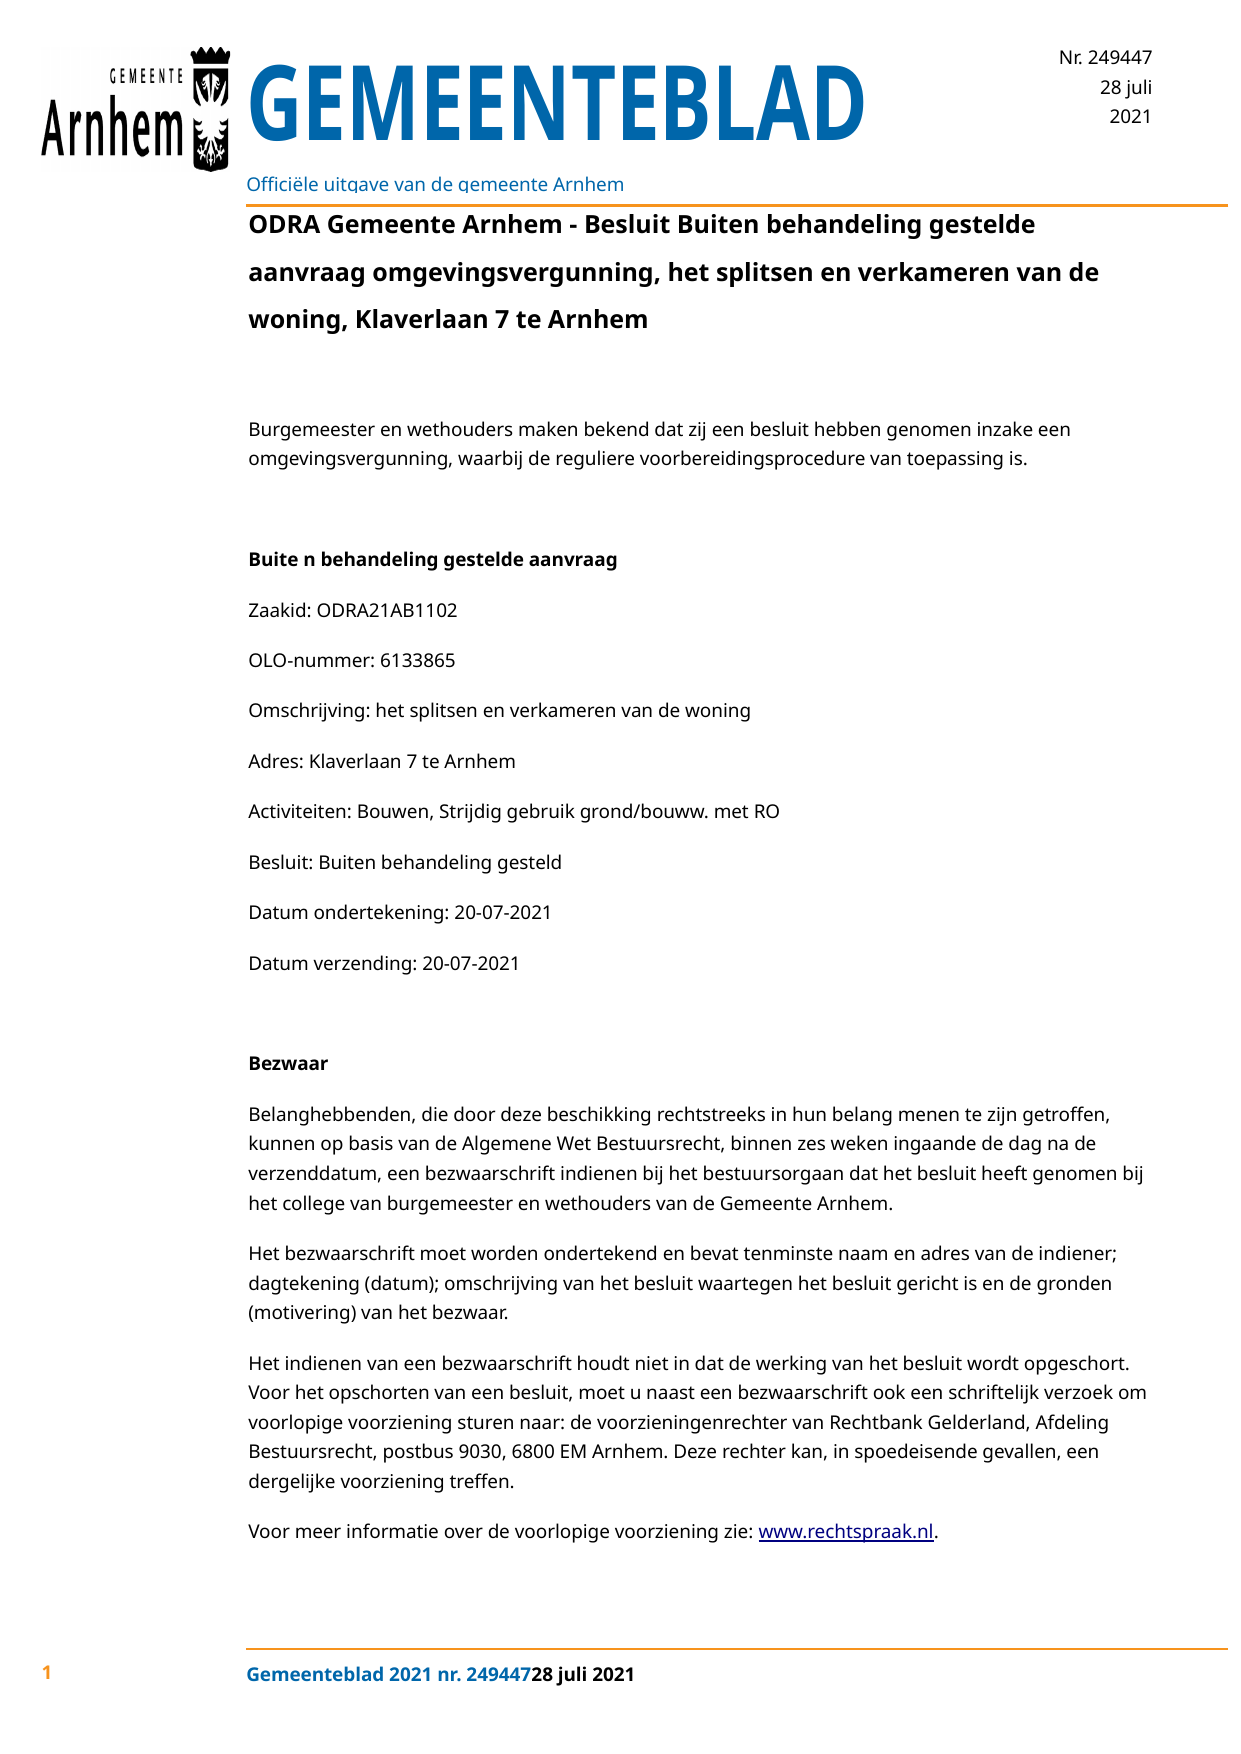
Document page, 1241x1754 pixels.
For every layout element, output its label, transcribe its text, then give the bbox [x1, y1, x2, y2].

text Het indienen van een bezwaarschrift houdt niet in dat de werking van het besluit wordt opgeschort. Voor het opschorten van een besluit, moet u naast een bezwaarschrift ook een schriftelijk verzoek om voorlopige voorziening sturen naar: de voorzieningenrechter van Rechtbank Gelderland, Afdeling Bestuursrecht, postbus 9030, 6800 EM Arnhem. Deze rechter kan, in spoedeisende gevallen, een dergelijke voorziening treffen. [248, 1350, 1152, 1494]
text Belanghebbenden, die door deze beschikking rechtstreeks in hun belang menen te zijn getroffen, kunnen op basis van de Algemene Wet Bestuursrecht, binnen zes weken ingaande de dag na de verzenddatum, een bezwaarschrift indienen bij het bestuursorgaan dat het besluit heeft genomen bij het college van burgemeester en wethouders van de Gemeente Arnhem. [248, 1101, 1152, 1215]
text Omschrijving: het splitsen en verkameren van de woning [248, 698, 1152, 723]
text Burgemeester en wethouders maken bekend dat zij een besluit hebben genomen inzake een omgevingsvergunning, waarbij de reguliere voorbereidingsprocedure van toepassing is. [248, 416, 1152, 471]
text Zaakid: ODRA21AB1102 [248, 597, 1152, 622]
text OLO-nummer: 6133865 [248, 647, 1152, 673]
text Datum verzending: 20-07-2021 [248, 950, 1152, 975]
text Adres: Klaverlaan 7 te Arnhem [248, 748, 1152, 774]
text ODRA Gemeente Arnhem - Besluit Buiten behandeling gestelde aanvraag omgevingsvergunning, het splitsen en verkameren van de woning, Klaverlaan 7 te Arnhem [248, 207, 1152, 336]
text Buite n behandeling gestelde aanvraag [248, 546, 1152, 572]
text Het bezwaarschrift moet worden ondertekend en bevat tenminste naam en adres van de indiener; dagtekening (datum); omschrijving van het besluit waartegen het besluit gericht is en de gronden (motivering) van het bezwaar. [248, 1240, 1152, 1325]
text Datum ondertekening: 20-07-2021 [248, 899, 1152, 925]
text Voor meer informatie over de voorlopige voorziening zie: www.rechtspraak.nl. [248, 1518, 1152, 1544]
text Besluit: Buiten behandeling gesteld [248, 849, 1152, 874]
picture [41, 47, 231, 172]
text Activiteiten: Bouwen, Strijdig gebruik grond/bouww. met RO [248, 798, 1152, 824]
text Bezwaar [248, 1051, 1152, 1076]
